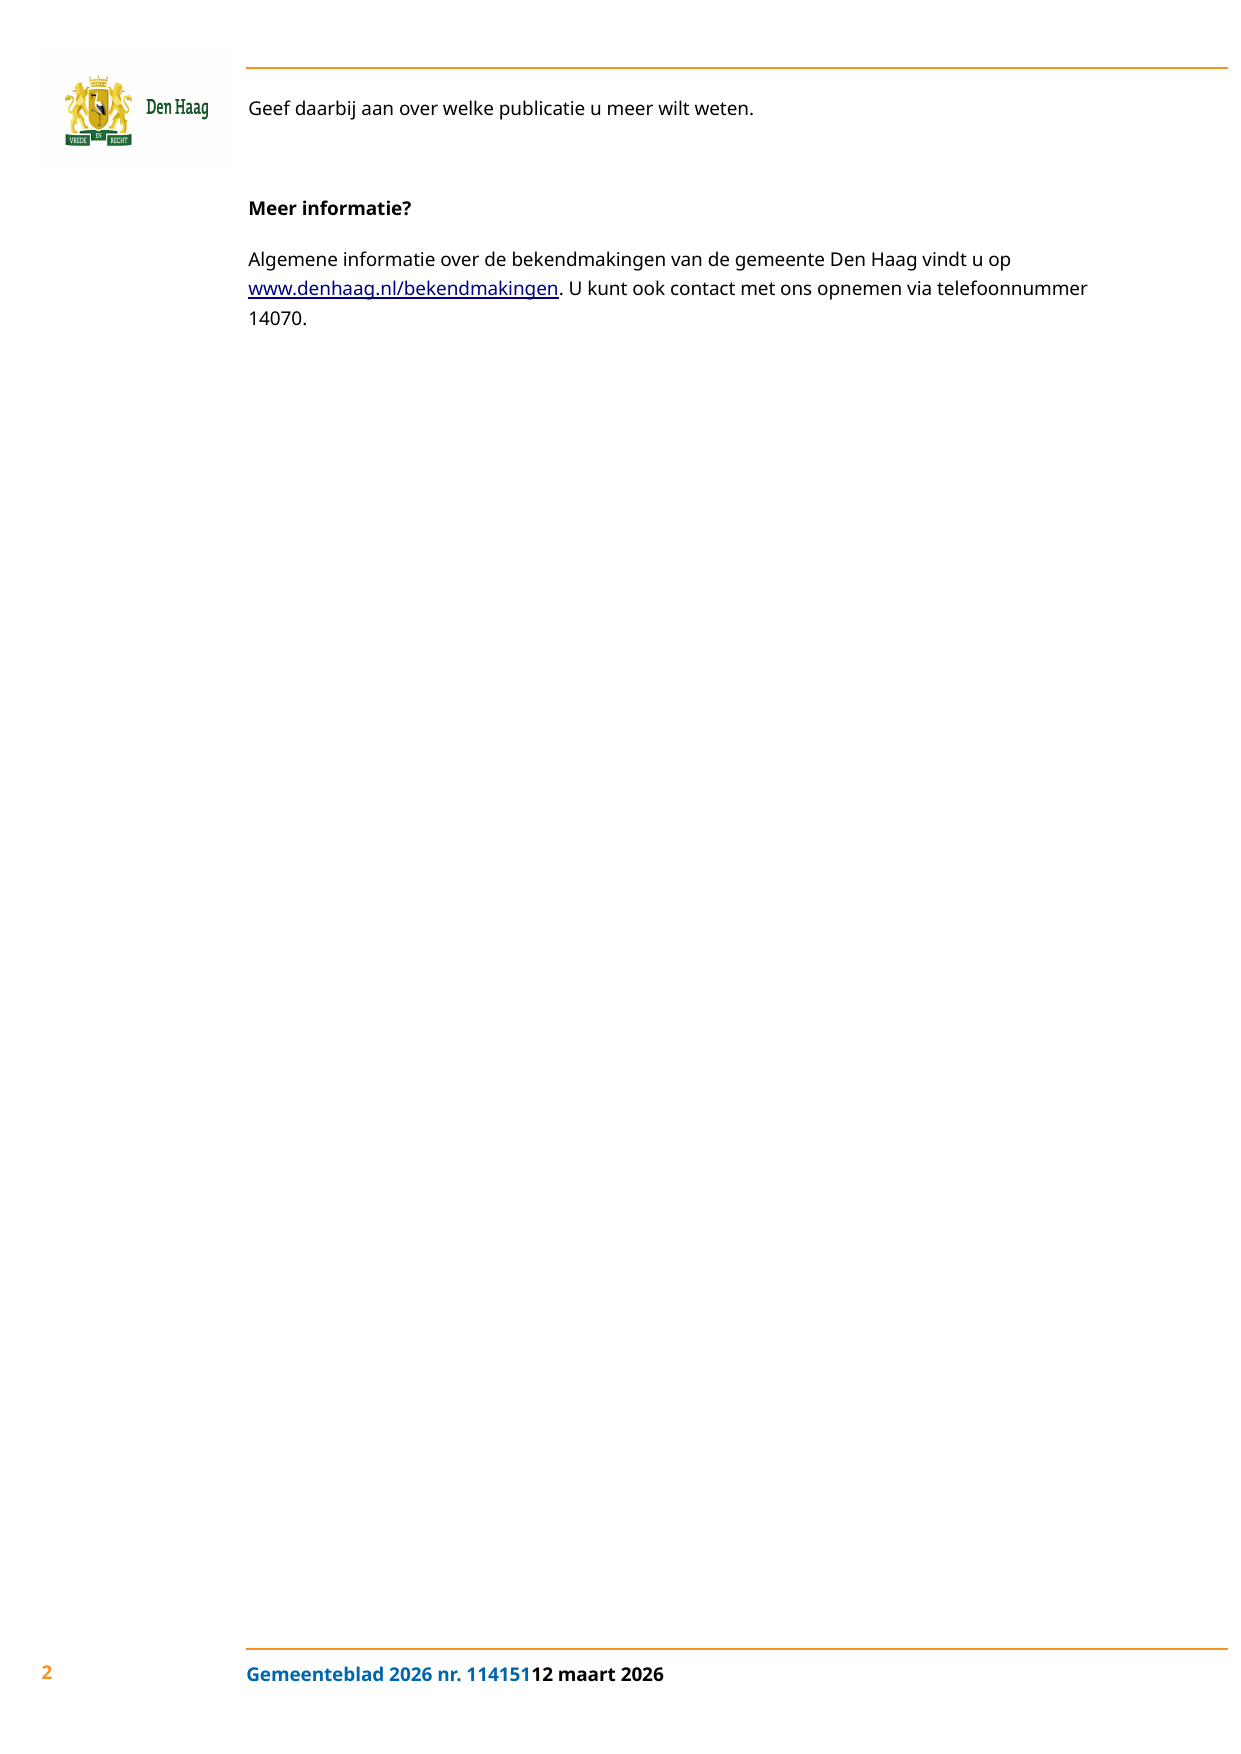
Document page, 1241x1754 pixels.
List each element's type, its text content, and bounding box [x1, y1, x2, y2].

text Geef daarbij aan over welke publicatie u meer wilt weten. [248, 95, 1152, 121]
text Meer informatie? [248, 196, 1152, 221]
picture [41, 47, 231, 172]
text Algemene informatie over de bekendmakingen van de gemeente Den Haag vindt u op www.denhaag.nl/bekendmakingen. U kunt ook contact met ons opnemen via telefoonnummer 14070. [248, 246, 1152, 331]
